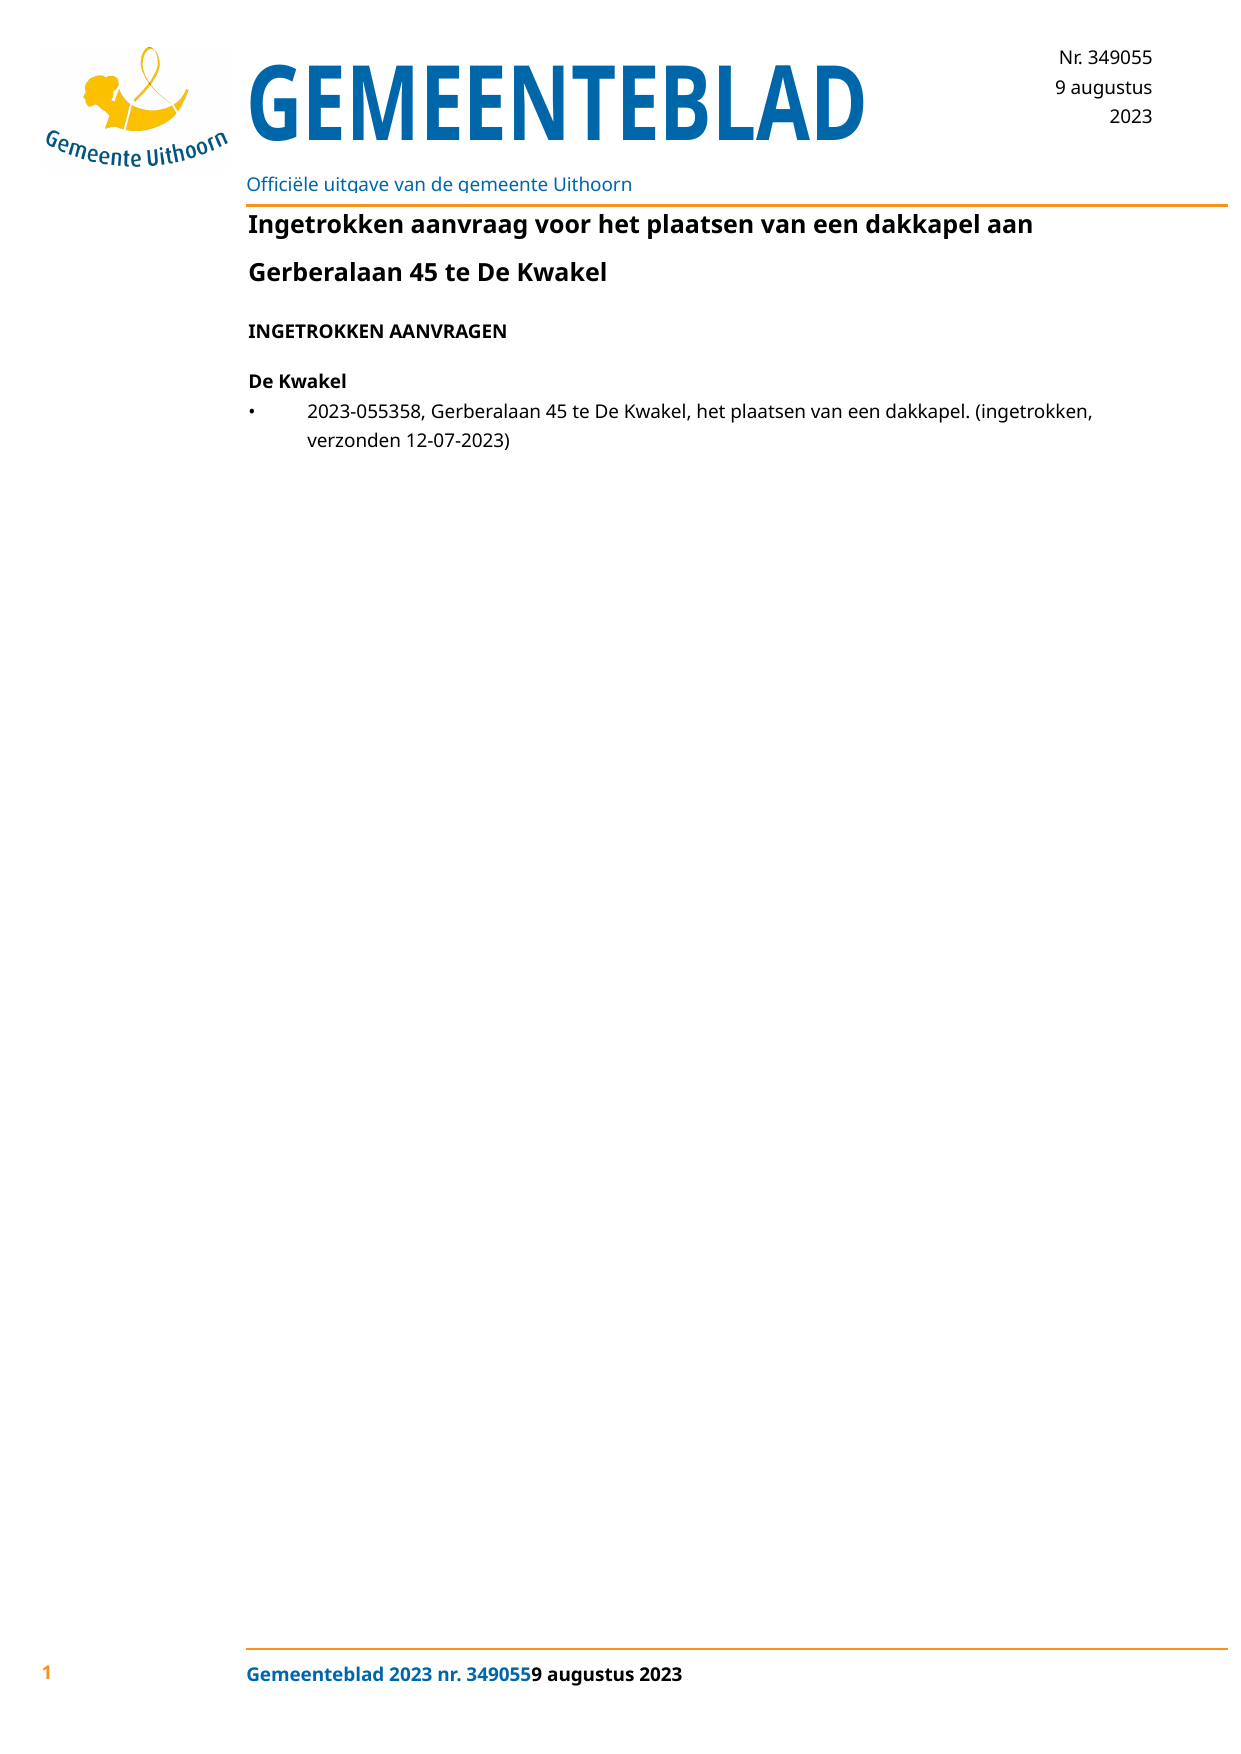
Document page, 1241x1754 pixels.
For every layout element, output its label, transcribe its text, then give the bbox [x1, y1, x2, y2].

text INGETROKKEN AANVRAGEN [248, 318, 1152, 344]
text Ingetrokken aanvraag voor het plaatsen van een dakkapel aan Gerberalaan 45 te De Kwakel [248, 207, 1152, 288]
text De Kwakel [248, 368, 1152, 394]
list 2023-055358, Gerberalaan 45 te De Kwakel, het plaatsen van een dakkapel. (ingetrokken, verzonden 12-07-2023) [248, 398, 1152, 453]
picture [41, 47, 231, 172]
